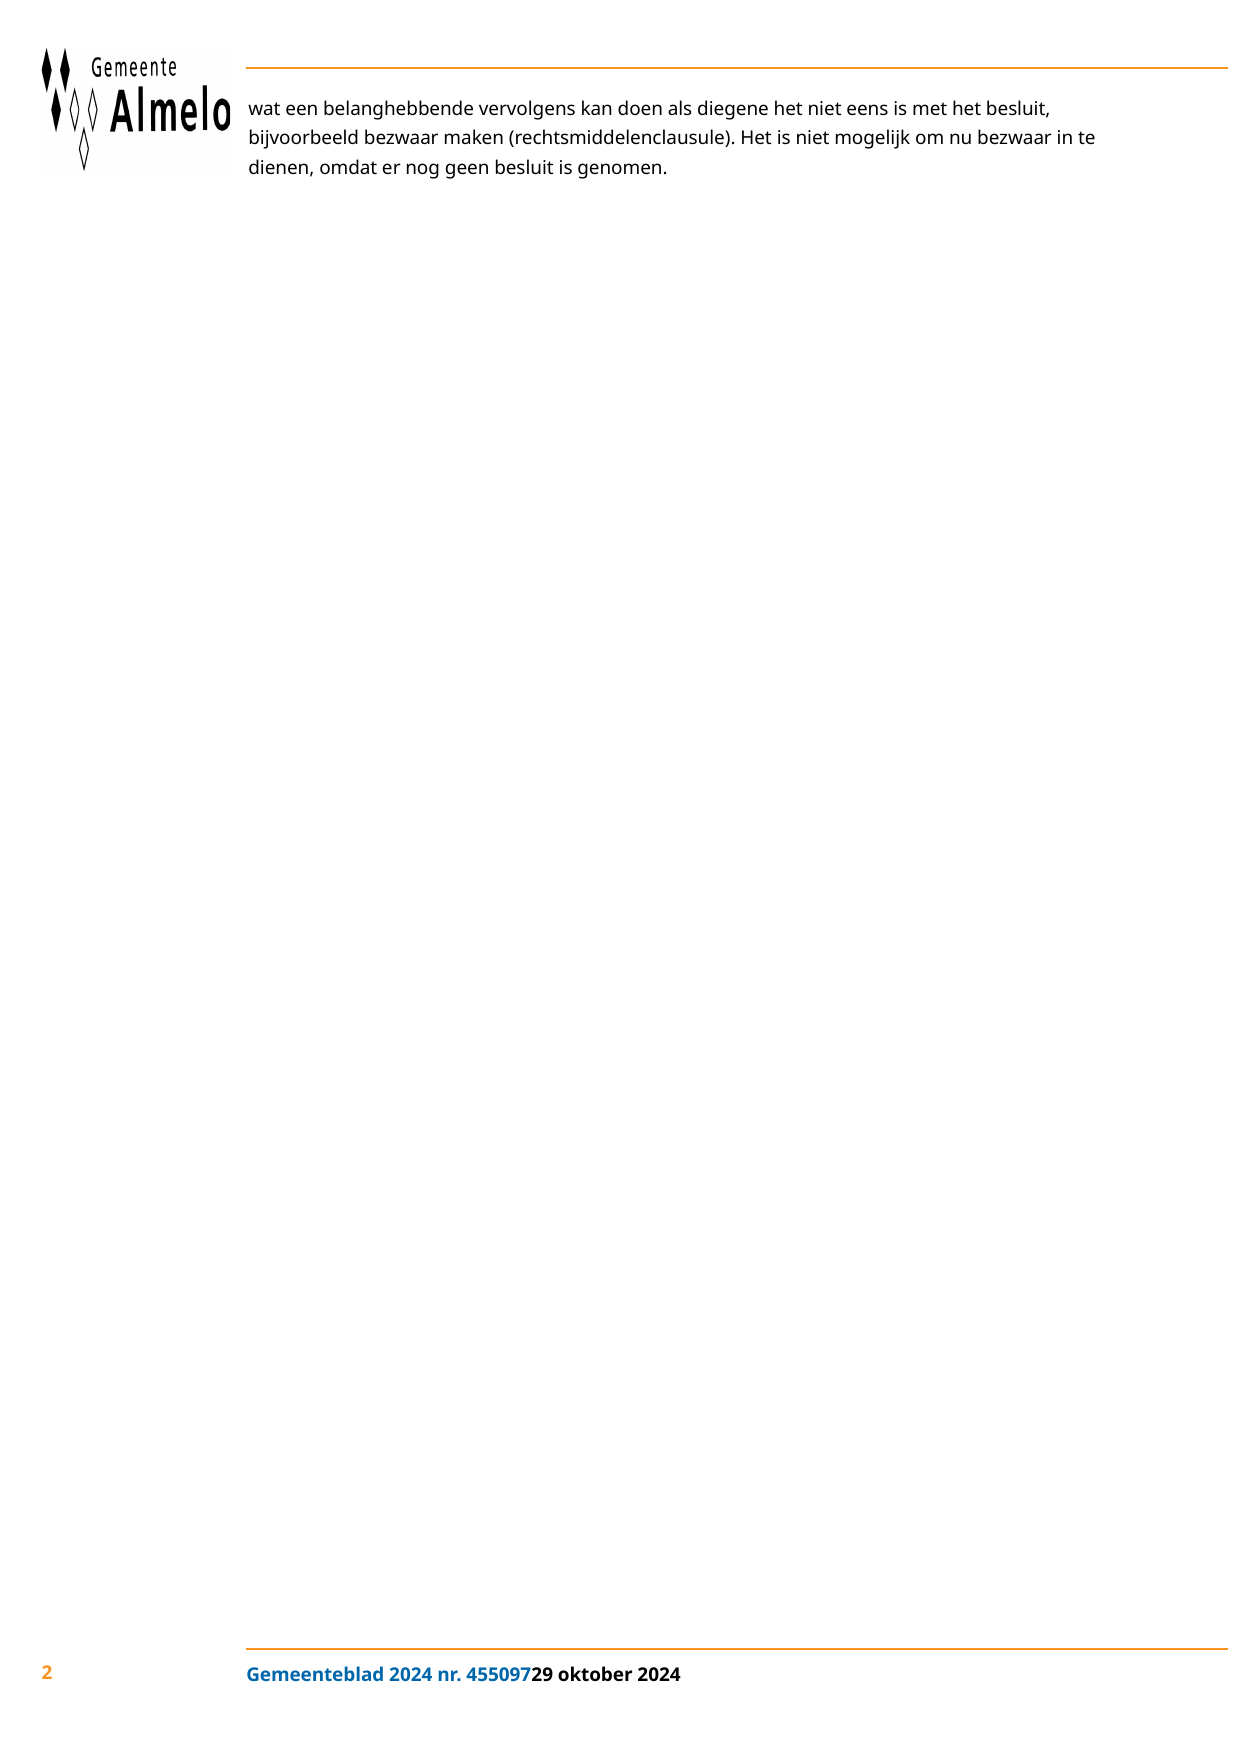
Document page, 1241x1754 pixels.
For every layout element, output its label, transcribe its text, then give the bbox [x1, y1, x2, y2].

text wat een belanghebbende vervolgens kan doen als diegene het niet eens is met het besluit, bijvoorbeeld bezwaar maken (rechtsmiddelenclausule). Het is niet mogelijk om nu bezwaar in te dienen, omdat er nog geen besluit is genomen. [248, 95, 1152, 180]
picture [41, 47, 231, 172]
